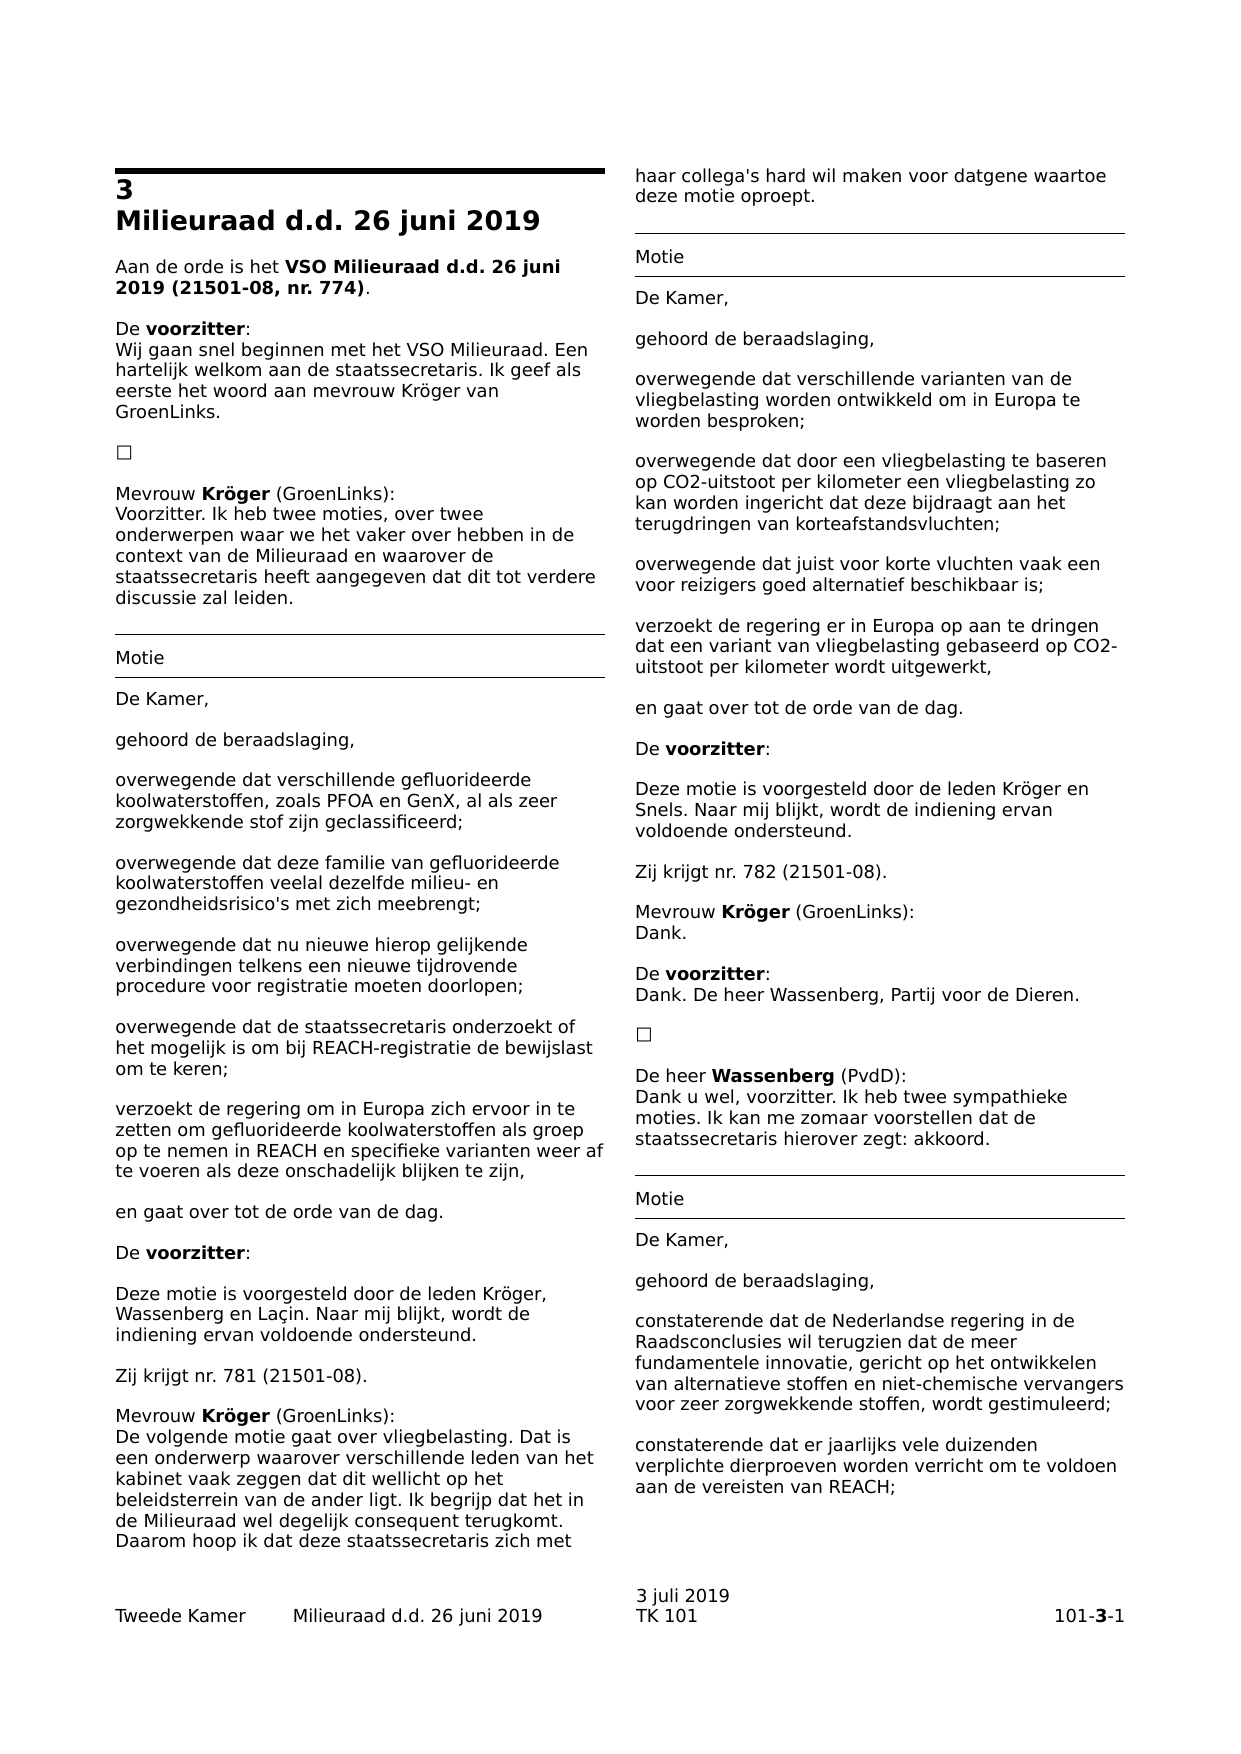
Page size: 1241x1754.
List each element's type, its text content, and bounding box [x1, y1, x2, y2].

text gehoord de beraadslaging, [115, 729, 605, 750]
text en gaat over tot de orde van de dag. [635, 698, 1125, 718]
text Voorzitter. Ik heb twee moties, over twee onderwerpen waar we het vaker over hebben in de context van de Milieuraad en waarover de staatssecretaris heeft aangegeven dat dit tot verdere discussie zal leiden. [115, 504, 605, 608]
text Mevrouw Kröger (GroenLinks): [115, 483, 605, 504]
text De heer Wassenberg (PvdD): [635, 1066, 1125, 1087]
text gehoord de beraadslaging, [635, 328, 1125, 349]
text Zij krijgt nr. 782 (21501-08). [635, 861, 1125, 882]
text verzoekt de regering om in Europa zich ervoor in te zetten om gefluorideerde koolwaterstoffen als groep op te nemen in REACH en specifieke varianten weer af te voeren als deze onschadelijk blijken te zijn, [115, 1099, 605, 1182]
text ⬜ [115, 443, 605, 463]
text overwegende dat nu nieuwe hierop gelijkende verbindingen telkens een nieuwe tijdrovende procedure voor registratie moeten doorlopen; [115, 935, 605, 997]
text Mevrouw Kröger (GroenLinks): [115, 1406, 605, 1427]
text De Kamer, [635, 1230, 1125, 1251]
text Deze motie is voorgesteld door de leden Kröger en Snels. Naar mij blijkt, wordt de indiening ervan voldoende ondersteund. [635, 779, 1125, 841]
text Mevrouw Kröger (GroenLinks): [635, 902, 1125, 923]
text De Kamer, [635, 288, 1125, 308]
title 3 Milieuraad d.d. 26 juni 2019 [115, 174, 605, 237]
text overwegende dat verschillende varianten van de vliegbelasting worden ontwikkeld om in Europa te worden besproken; [635, 369, 1125, 431]
text De Kamer, [115, 689, 605, 709]
text De volgende motie gaat over vliegbelasting. Dat is een onderwerp waarover verschillende leden van het kabinet vaak zeggen dat dit wellicht op het beleidsterrein van de ander ligt. Ik begrijp dat het in de Milieuraad wel degelijk consequent terugkomt. Daarom hoop ik dat deze staatssecretaris zich met [115, 1427, 605, 1552]
text verzoekt de regering er in Europa op aan te dringen dat een variant van vliegbelasting gebaseerd op CO2-uitstoot per kilometer wordt uitgewerkt, [635, 616, 1125, 678]
text constaterende dat de Nederlandse regering in de Raadsconclusies wil terugzien dat de meer fundamentele innovatie, gericht op het ontwikkelen van alternatieve stoffen en niet-chemische vervangers voor zeer zorgwekkende stoffen, wordt gestimuleerd; [635, 1311, 1125, 1415]
text Dank. De heer Wassenberg, Partij voor de Dieren. [635, 984, 1125, 1005]
text Motie [635, 1189, 1125, 1210]
text De voorzitter: [635, 738, 1125, 759]
text Motie [635, 247, 1125, 268]
text en gaat over tot de orde van de dag. [115, 1202, 605, 1223]
text Dank. [635, 923, 1125, 944]
text haar collega's hard wil maken voor datgene waartoe deze motie oproept. [635, 165, 1125, 207]
text overwegende dat de staatssecretaris onderzoekt of het mogelijk is om bij REACH-registratie de bewijslast om te keren; [115, 1017, 605, 1079]
text ⬜ [635, 1025, 1125, 1046]
text De voorzitter: [115, 318, 605, 339]
text Deze motie is voorgesteld door de leden Kröger, Wassenberg en Laçin. Naar mij blijkt, wordt de indiening ervan voldoende ondersteund. [115, 1283, 605, 1346]
text Dank u wel, voorzitter. Ik heb twee sympathieke moties. Ik kan me zomaar voorstellen dat de staatssecretaris hierover zegt: akkoord. [635, 1087, 1125, 1149]
text gehoord de beraadslaging, [635, 1271, 1125, 1291]
text De voorzitter: [635, 964, 1125, 984]
text De voorzitter: [115, 1243, 605, 1263]
text Wij gaan snel beginnen met het VSO Milieuraad. Een hartelijk welkom aan de staatssecretaris. Ik geef als eerste het woord aan mevrouw Kröger van GroenLinks. [115, 339, 605, 423]
text overwegende dat door een vliegbelasting te baseren op CO2-uitstoot per kilometer een vliegbelasting zo kan worden ingericht dat deze bijdraagt aan het terugdringen van korteafstandsvluchten; [635, 451, 1125, 534]
text overwegende dat juist voor korte vluchten vaak een voor reizigers goed alternatief beschikbaar is; [635, 554, 1125, 596]
text Motie [115, 648, 605, 669]
text Zij krijgt nr. 781 (21501-08). [115, 1366, 605, 1386]
text Aan de orde is het VSO Milieuraad d.d. 26 juni 2019 (21501-08, nr. 774). [115, 257, 605, 298]
text overwegende dat deze familie van gefluorideerde koolwaterstoffen veelal dezelfde milieu- en gezondheidsrisico's met zich meebrengt; [115, 852, 605, 915]
text overwegende dat verschillende gefluorideerde koolwaterstoffen, zoals PFOA en GenX, al als zeer zorgwekkende stof zijn geclassificeerd; [115, 770, 605, 832]
text constaterende dat er jaarlijks vele duizenden verplichte dierproeven worden verricht om te voldoen aan de vereisten van REACH; [635, 1435, 1125, 1497]
